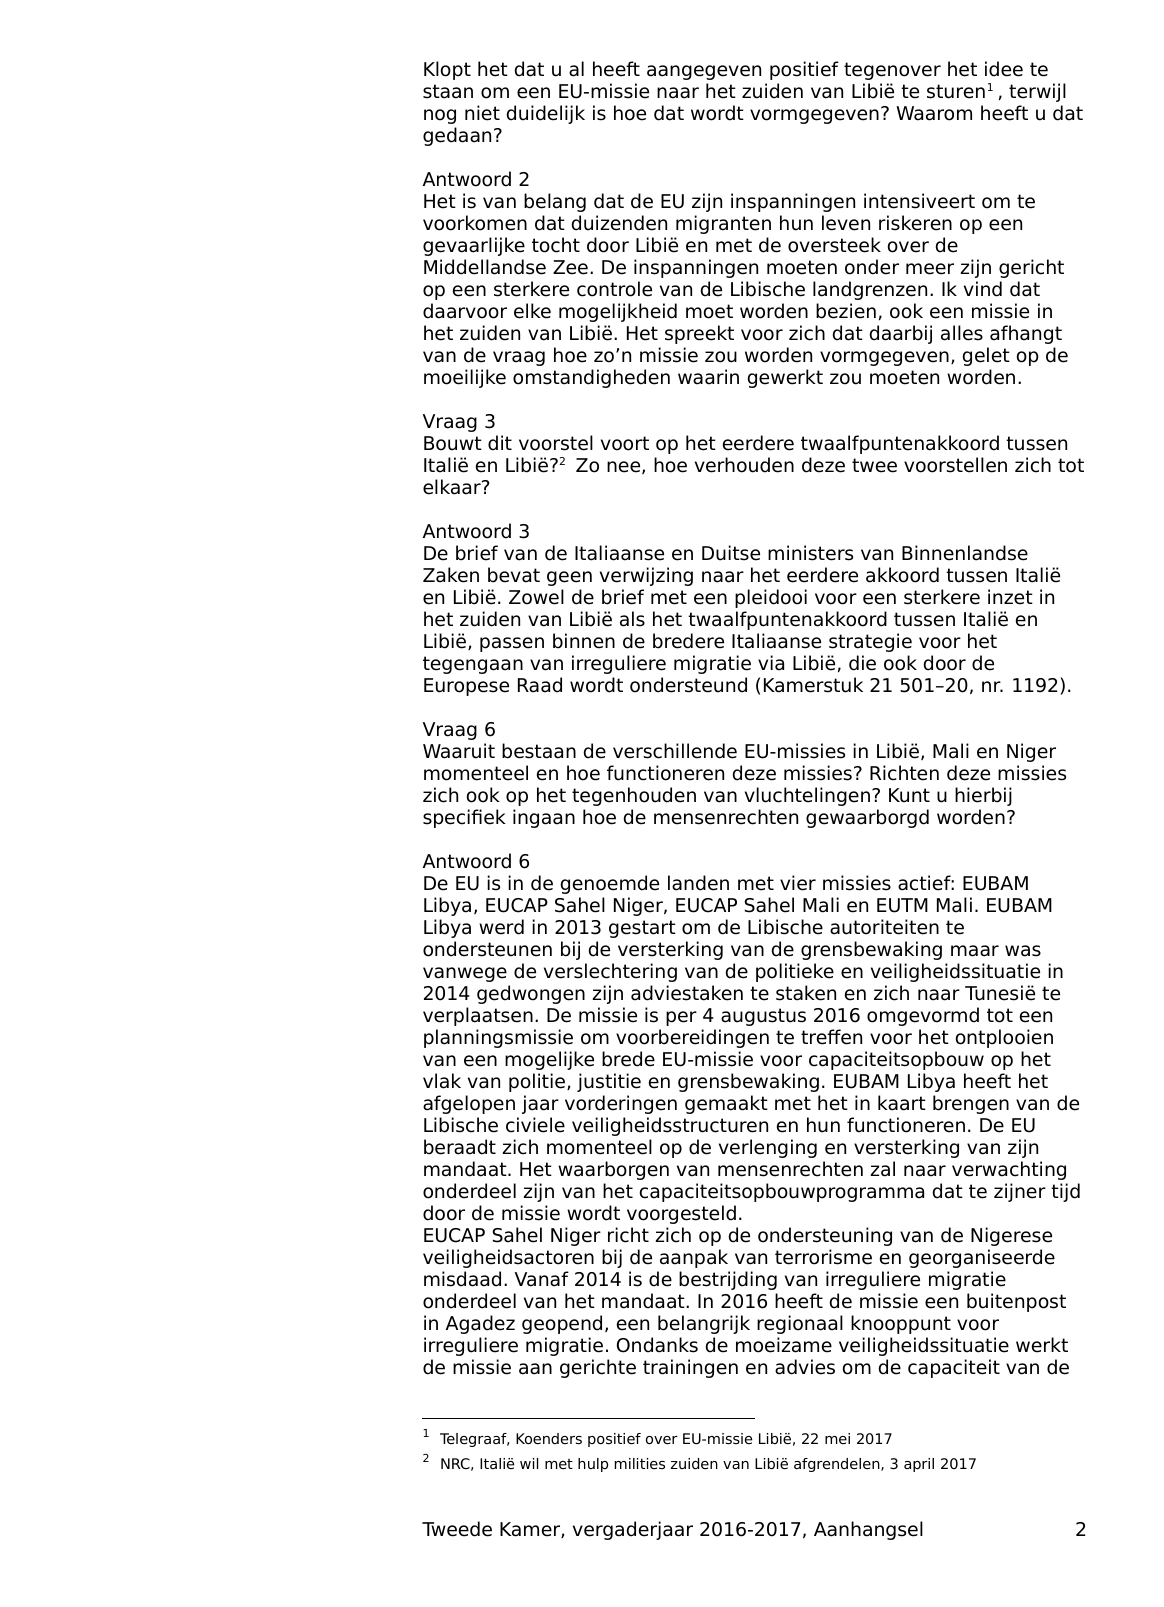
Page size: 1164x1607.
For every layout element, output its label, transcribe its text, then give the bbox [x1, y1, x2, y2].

text Bouwt dit voorstel voort op het eerdere twaalfpuntenakkoord tussen Italië en Libië? Zo nee, hoe verhouden deze twee voorstellen zich tot elkaar? [422, 433, 1087, 499]
text De brief van de Italiaanse en Duitse ministers van Binnenlandse Zaken bevat geen verwijzing naar het eerdere akkoord tussen Italië en Libië. Zowel de brief met een pleidooi voor een sterkere inzet in het zuiden van Libië als het twaalfpuntenakkoord tussen Italië en Libië, passen binnen de bredere Italiaanse strategie voor het tegengaan van irreguliere migratie via Libië, die ook door de Europese Raad wordt ondersteund (Kamerstuk 21 501–20, nr. 1192). [422, 543, 1087, 697]
text De EU is in de genoemde landen met vier missies actief: EUBAM Libya, EUCAP Sahel Niger, EUCAP Sahel Mali en EUTM Mali. EUBAM Libya werd in 2013 gestart om de Libische autoriteiten te ondersteunen bij de versterking van de grensbewaking maar was vanwege de verslechtering van de politieke en veiligheidssituatie in 2014 gedwongen zijn adviestaken te staken en zich naar Tunesië te verplaatsen. De missie is per 4 augustus 2016 omgevormd tot een planningsmissie om voorbereidingen te treffen voor het ontplooien van een mogelijke brede EU-missie voor capaciteitsopbouw op het vlak van politie, justitie en grensbewaking. EUBAM Libya heeft het afgelopen jaar vorderingen gemaakt met het in kaart brengen van de Libische civiele veiligheidsstructuren en hun functioneren. De EU beraadt zich momenteel op de verlenging en versterking van zijn mandaat. Het waarborgen van mensenrechten zal naar verwachting onderdeel zijn van het capaciteitsopbouwprogramma dat te zijner tijd door de missie wordt voorgesteld. [422, 873, 1087, 1225]
text Waaruit bestaan de verschillende EU-missies in Libië, Mali en Niger momenteel en hoe functioneren deze missies? Richten deze missies zich ook op het tegenhouden van vluchtelingen? Kunt u hierbij specifiek ingaan hoe de mensenrechten gewaarborgd worden? [422, 741, 1087, 829]
text Vraag 3 [422, 411, 1087, 433]
text Antwoord 6 [422, 851, 1087, 873]
text Antwoord 3 [422, 521, 1087, 543]
text Klopt het dat u al heeft aangegeven positief tegenover het idee te staan om een EU-missie naar het zuiden van Libië te sturen, terwijl nog niet duidelijk is hoe dat wordt vormgegeven? Waarom heeft u dat gedaan? [422, 59, 1087, 147]
text EUCAP Sahel Niger richt zich op de ondersteuning van de Nigerese veiligheidsactoren bij de aanpak van terrorisme en georganiseerde misdaad. Vanaf 2014 is de bestrijding van irreguliere migratie onderdeel van het mandaat. In 2016 heeft de missie een buitenpost in Agadez geopend, een belangrijk regionaal knooppunt voor irreguliere migratie. Ondanks de moeizame veiligheidssituatie werkt de missie aan gerichte trainingen en advies om de capaciteit van de [422, 1225, 1087, 1379]
text Antwoord 2 [422, 169, 1087, 191]
text Vraag 6 [422, 719, 1087, 741]
text Telegraaf, Koenders positief over EU-missie Libië, 22 mei 2017 [422, 1427, 1087, 1449]
text NRC, Italië wil met hulp milities zuiden van Libië afgrendelen, 3 april 2017 [422, 1452, 1087, 1474]
text Het is van belang dat de EU zijn inspanningen intensiveert om te voorkomen dat duizenden migranten hun leven riskeren op een gevaarlijke tocht door Libië en met de oversteek over de Middellandse Zee. De inspanningen moeten onder meer zijn gericht op een sterkere controle van de Libische landgrenzen. Ik vind dat daarvoor elke mogelijkheid moet worden bezien, ook een missie in het zuiden van Libië. Het spreekt voor zich dat daarbij alles afhangt van de vraag hoe zo’n missie zou worden vormgegeven, gelet op de moeilijke omstandigheden waarin gewerkt zou moeten worden. [422, 191, 1087, 389]
